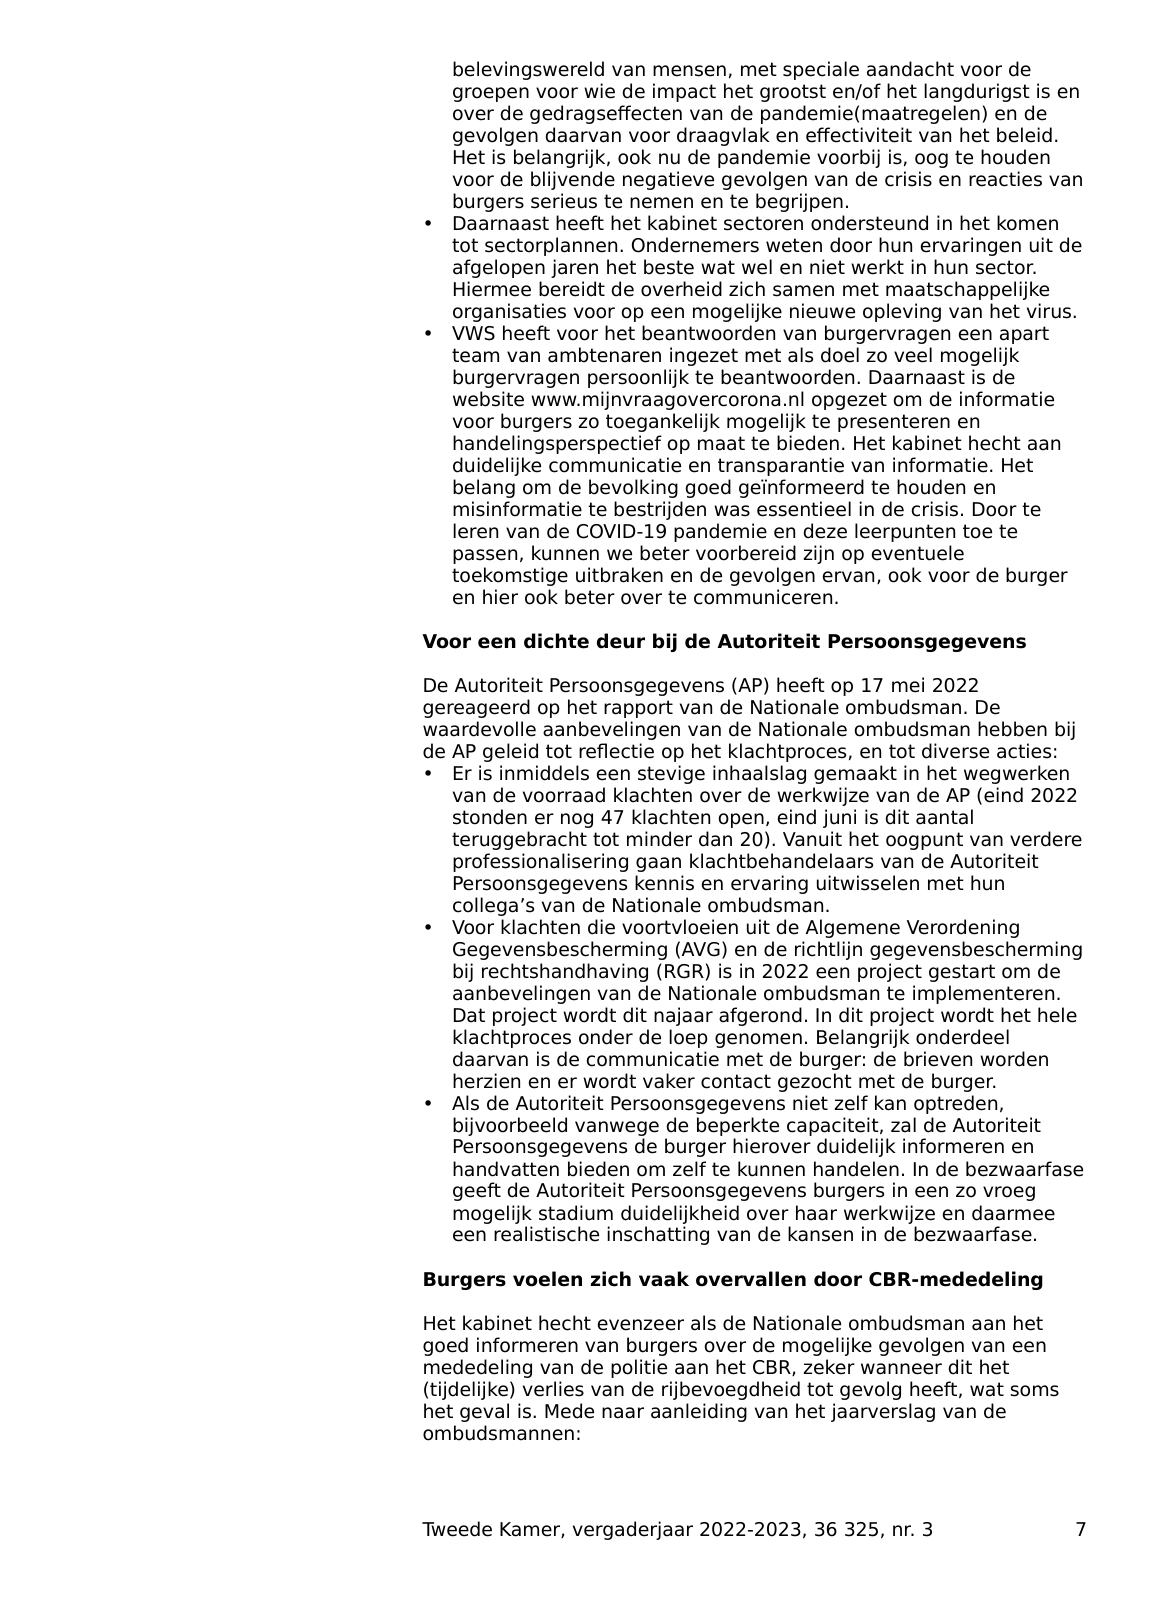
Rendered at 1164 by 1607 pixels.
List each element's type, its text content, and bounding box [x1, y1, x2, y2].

text • VWS heeft voor het beantwoorden van burgervragen een apart team van ambtenaren ingezet met als doel zo veel mogelijk burgervragen persoonlijk te beantwoorden. Daarnaast is de website www.mijnvraagovercorona.nl opgezet om de informatie voor burgers zo toegankelijk mogelijk te presenteren en handelingsperspectief op maat te bieden. Het kabinet hecht aan duidelijke communicatie en transparantie van informatie. Het belang om de bevolking goed geïnformeerd te houden en misinformatie te bestrijden was essentieel in de crisis. Door te leren van de COVID-19 pandemie en deze leerpunten toe te passen, kunnen we beter voorbereid zijn op eventuele toekomstige uitbraken en de gevolgen ervan, ook voor de burger en hier ook beter over te communiceren. [422, 323, 1087, 608]
subtitle Voor een dichte deur bij de Autoriteit Persoonsgegevens [422, 631, 1087, 653]
text • Voor klachten die voortvloeien uit de Algemene Verordening Gegevensbescherming (AVG) en de richtlijn gegevensbescherming bij rechtshandhaving (RGR) is in 2022 een project gestart om de aanbevelingen van de Nationale ombudsman te implementeren. Dat project wordt dit najaar afgerond. In dit project wordt het hele klachtproces onder de loep genomen. Belangrijk onderdeel daarvan is de communicatie met de burger: de brieven worden herzien en er wordt vaker contact gezocht met de burger. [422, 917, 1087, 1092]
text • Er is inmiddels een stevige inhaalslag gemaakt in het wegwerken van de voorraad klachten over de werkwijze van de AP (eind 2022 stonden er nog 47 klachten open, eind juni is dit aantal teruggebracht tot minder dan 20). Vanuit het oogpunt van verdere professionalisering gaan klachtbehandelaars van de Autoriteit Persoonsgegevens kennis en ervaring uitwisselen met hun collega’s van de Nationale ombudsman. [422, 763, 1087, 917]
text belevingswereld van mensen, met speciale aandacht voor de groepen voor wie de impact het grootst en/of het langdurigst is en over de gedragseffecten van de pandemie(maatregelen) en de gevolgen daarvan voor draagvlak en effectiviteit van het beleid. Het is belangrijk, ook nu de pandemie voorbij is, oog te houden voor de blijvende negatieve gevolgen van de crisis en reacties van burgers serieus te nemen en te begrijpen. [422, 59, 1087, 213]
text • Als de Autoriteit Persoonsgegevens niet zelf kan optreden, bijvoorbeeld vanwege de beperkte capaciteit, zal de Autoriteit Persoonsgegevens de burger hierover duidelijk informeren en handvatten bieden om zelf te kunnen handelen. In de bezwaarfase geeft de Autoriteit Persoonsgegevens burgers in een zo vroeg mogelijk stadium duidelijkheid over haar werkwijze en daarmee een realistische inschatting van de kansen in de bezwaarfase. [422, 1092, 1087, 1246]
text Het kabinet hecht evenzeer als de Nationale ombudsman aan het goed informeren van burgers over de mogelijke gevolgen van een mededeling van de politie aan het CBR, zeker wanneer dit het (tijdelijke) verlies van de rijbevoegdheid tot gevolg heeft, wat soms het geval is. Mede naar aanleiding van het jaarverslag van de ombudsmannen: [422, 1313, 1087, 1444]
text • Daarnaast heeft het kabinet sectoren ondersteund in het komen tot sectorplannen. Ondernemers weten door hun ervaringen uit de afgelopen jaren het beste wat wel en niet werkt in hun sector. Hiermee bereidt de overheid zich samen met maatschappelijke organisaties voor op een mogelijke nieuwe opleving van het virus. [422, 213, 1087, 323]
text De Autoriteit Persoonsgegevens (AP) heeft op 17 mei 2022 gereageerd op het rapport van de Nationale ombudsman. De waardevolle aanbevelingen van de Nationale ombudsman hebben bij de AP geleid tot reflectie op het klachtproces, en tot diverse acties: [422, 675, 1087, 763]
subtitle Burgers voelen zich vaak overvallen door CBR-mededeling [422, 1268, 1087, 1291]
